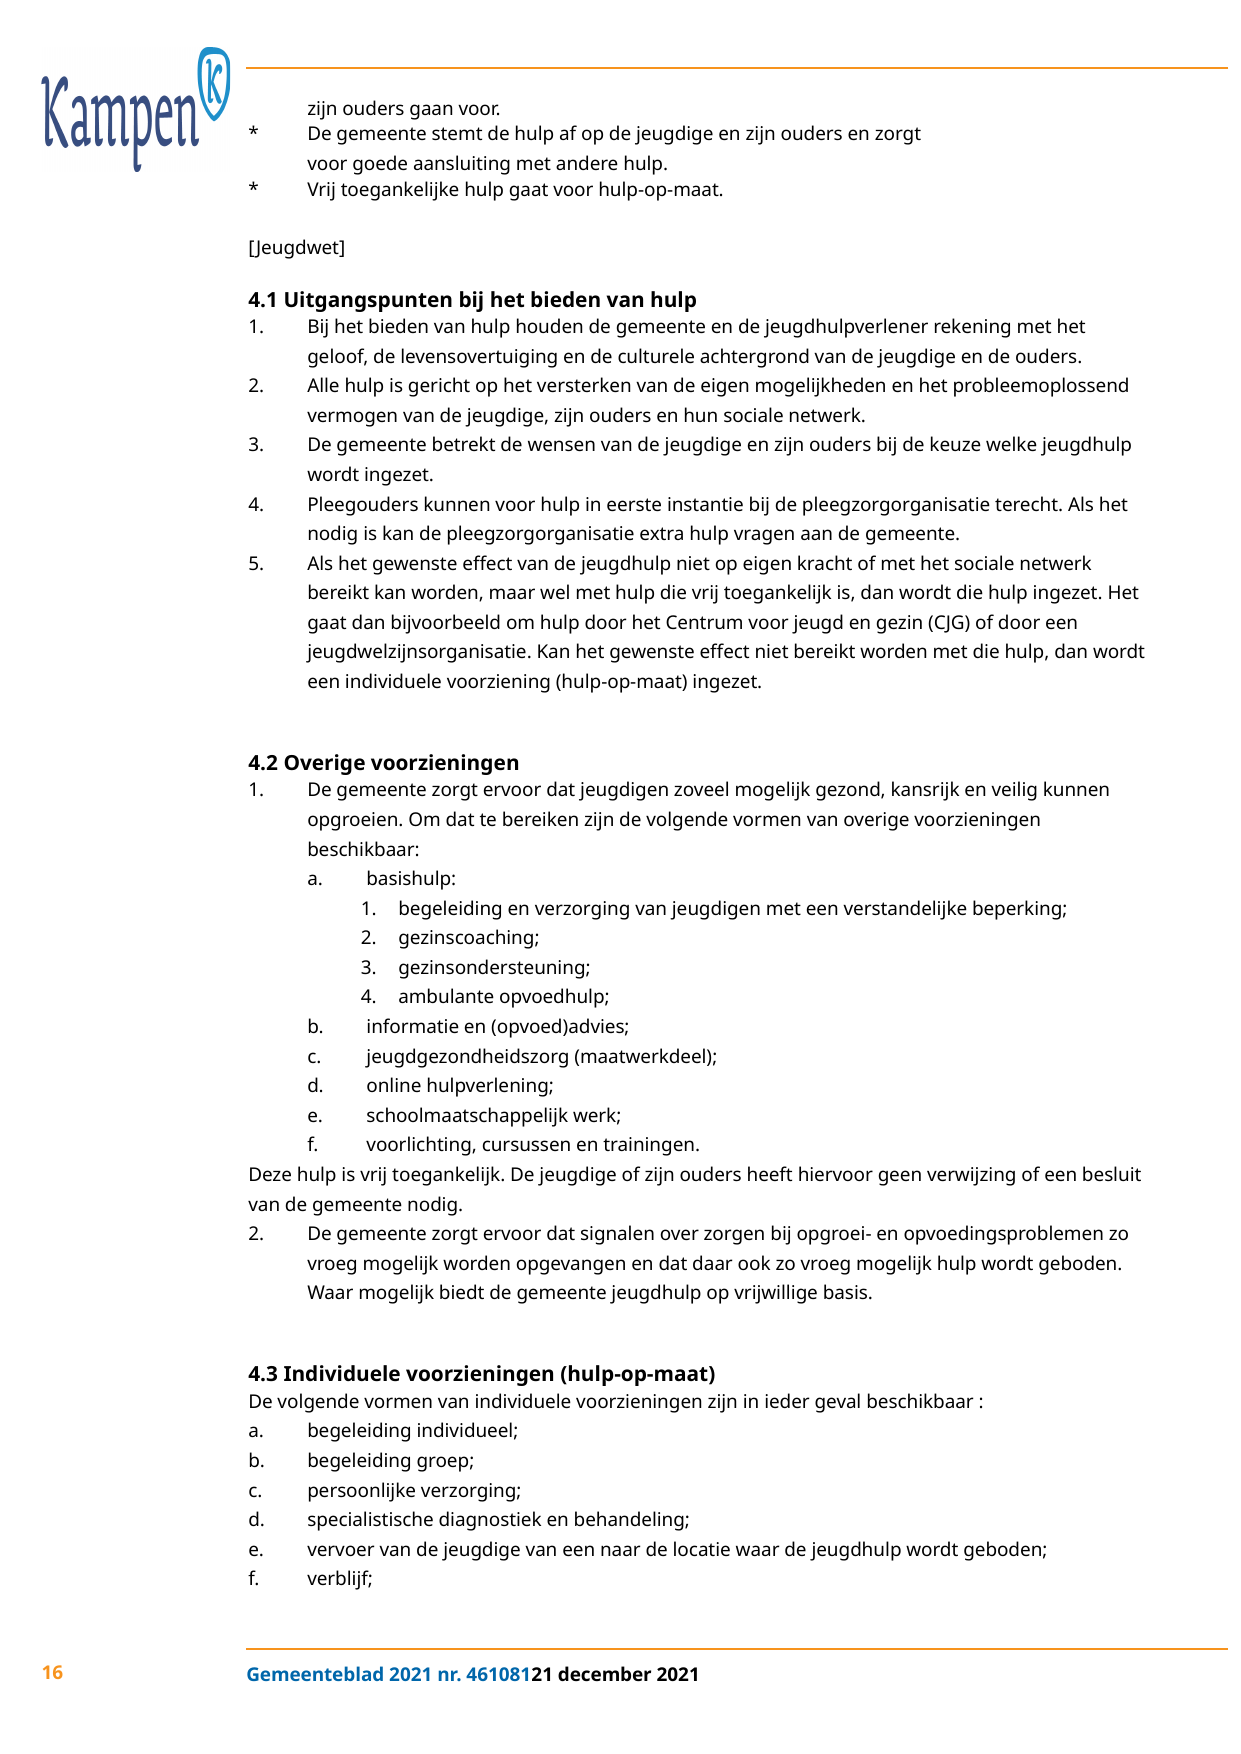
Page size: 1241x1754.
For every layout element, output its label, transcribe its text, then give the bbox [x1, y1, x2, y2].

list informatie en (opvoed)advies; [307, 1013, 1152, 1039]
list Pleegouders kunnen voor hulp in eerste instantie bij de pleegzorgorganisatie terecht. Als het nodig is kan de pleegzorgorganisatie extra hulp vragen aan de gemeente. [248, 491, 1152, 546]
list persoonlijke verzorging; [248, 1477, 1152, 1502]
table_cell Vrij toegankelijke hulp gaat voor hulp-op-maat. [248, 176, 933, 202]
text 4.1 Uitgangspunten bij het bieden van hulp [248, 285, 1152, 313]
list ambulante opvoedhulp; [361, 984, 1152, 1009]
list specialistische diagnostiek en behandeling; [248, 1506, 1152, 1532]
list begeleiding groep; [248, 1447, 1152, 1473]
text [Jeugdwet] [248, 234, 1152, 260]
table_cell [933, 176, 1152, 202]
list gezinsondersteuning; [361, 954, 1152, 980]
table_cell De gemeente stemt de hulp af op de jeugdige en zijn ouders en zorgt voor goede aansluiting met andere hulp. [248, 121, 933, 176]
text 4.3 Individuele voorzieningen (hulp-op-maat) [248, 1359, 1152, 1388]
list verblijf; [248, 1566, 1152, 1591]
list Alle hulp is gericht op het versterken van de eigen mogelijkheden en het probleemoplossend vermogen van de jeugdige, zijn ouders en hun sociale netwerk. [248, 372, 1152, 428]
list online hulpverlening; [307, 1072, 1152, 1098]
list begeleiding en verzorging van jeugdigen met een verstandelijke beperking; [361, 895, 1152, 921]
list gezinscoaching; [361, 924, 1152, 950]
list basishulp: [307, 865, 1152, 891]
text 4.2 Overige voorzieningen [248, 748, 1152, 777]
picture [41, 47, 231, 172]
table_cell [933, 121, 1152, 176]
list De gemeente zorgt ervoor dat jeugdigen zoveel mogelijk gezond, kansrijk en veilig kunnen opgroeien. Om dat te bereiken zijn de volgende vormen van overige voorzieningen beschikbaar: [248, 777, 1152, 862]
text De volgende vormen van individuele voorzieningen zijn in ieder geval beschikbaar : [248, 1388, 1152, 1414]
list jeugdgezondheidszorg (maatwerkdeel); [307, 1043, 1152, 1069]
table_cell zijn ouders gaan voor. [248, 95, 933, 121]
list schoolmaatschappelijk werk; [307, 1102, 1152, 1128]
list Bij het bieden van hulp houden de gemeente en de jeugdhulpverlener rekening met het geloof, de levensovertuiging en de culturele achtergrond van de jeugdige en de ouders. [248, 313, 1152, 368]
list vervoer van de jeugdige van een naar de locatie waar de jeugdhulp wordt geboden; [248, 1536, 1152, 1562]
list De gemeente zorgt ervoor dat signalen over zorgen bij opgroei- en opvoedingsproblemen zo vroeg mogelijk worden opgevangen en dat daar ook zo vroeg mogelijk hulp wordt geboden. Waar mogelijk biedt de gemeente jeugdhulp op vrijwillige basis. [248, 1220, 1152, 1305]
list begeleiding individueel; [248, 1418, 1152, 1443]
table_cell [933, 95, 1152, 121]
list De gemeente betrekt de wensen van de jeugdige en zijn ouders bij de keuze welke jeugdhulp wordt ingezet. [248, 432, 1152, 487]
list Als het gewenste effect van de jeugdhulp niet op eigen kracht of met het sociale netwerk bereikt kan worden, maar wel met hulp die vrij toegankelijk is, dan wordt die hulp ingezet. Het gaat dan bijvoorbeeld om hulp door het Centrum voor jeugd en gezin (CJG) of door een jeugdwelzijnsorganisatie. Kan het gewenste effect niet bereikt worden met die hulp, dan wordt een individuele voorziening (hulp-op-maat) ingezet. [248, 550, 1152, 694]
text Deze hulp is vrij toegankelijk. De jeugdige of zijn ouders heeft hiervoor geen verwijzing of een besluit van de gemeente nodig. [248, 1161, 1152, 1217]
list voorlichting, cursussen en trainingen. [307, 1132, 1152, 1157]
